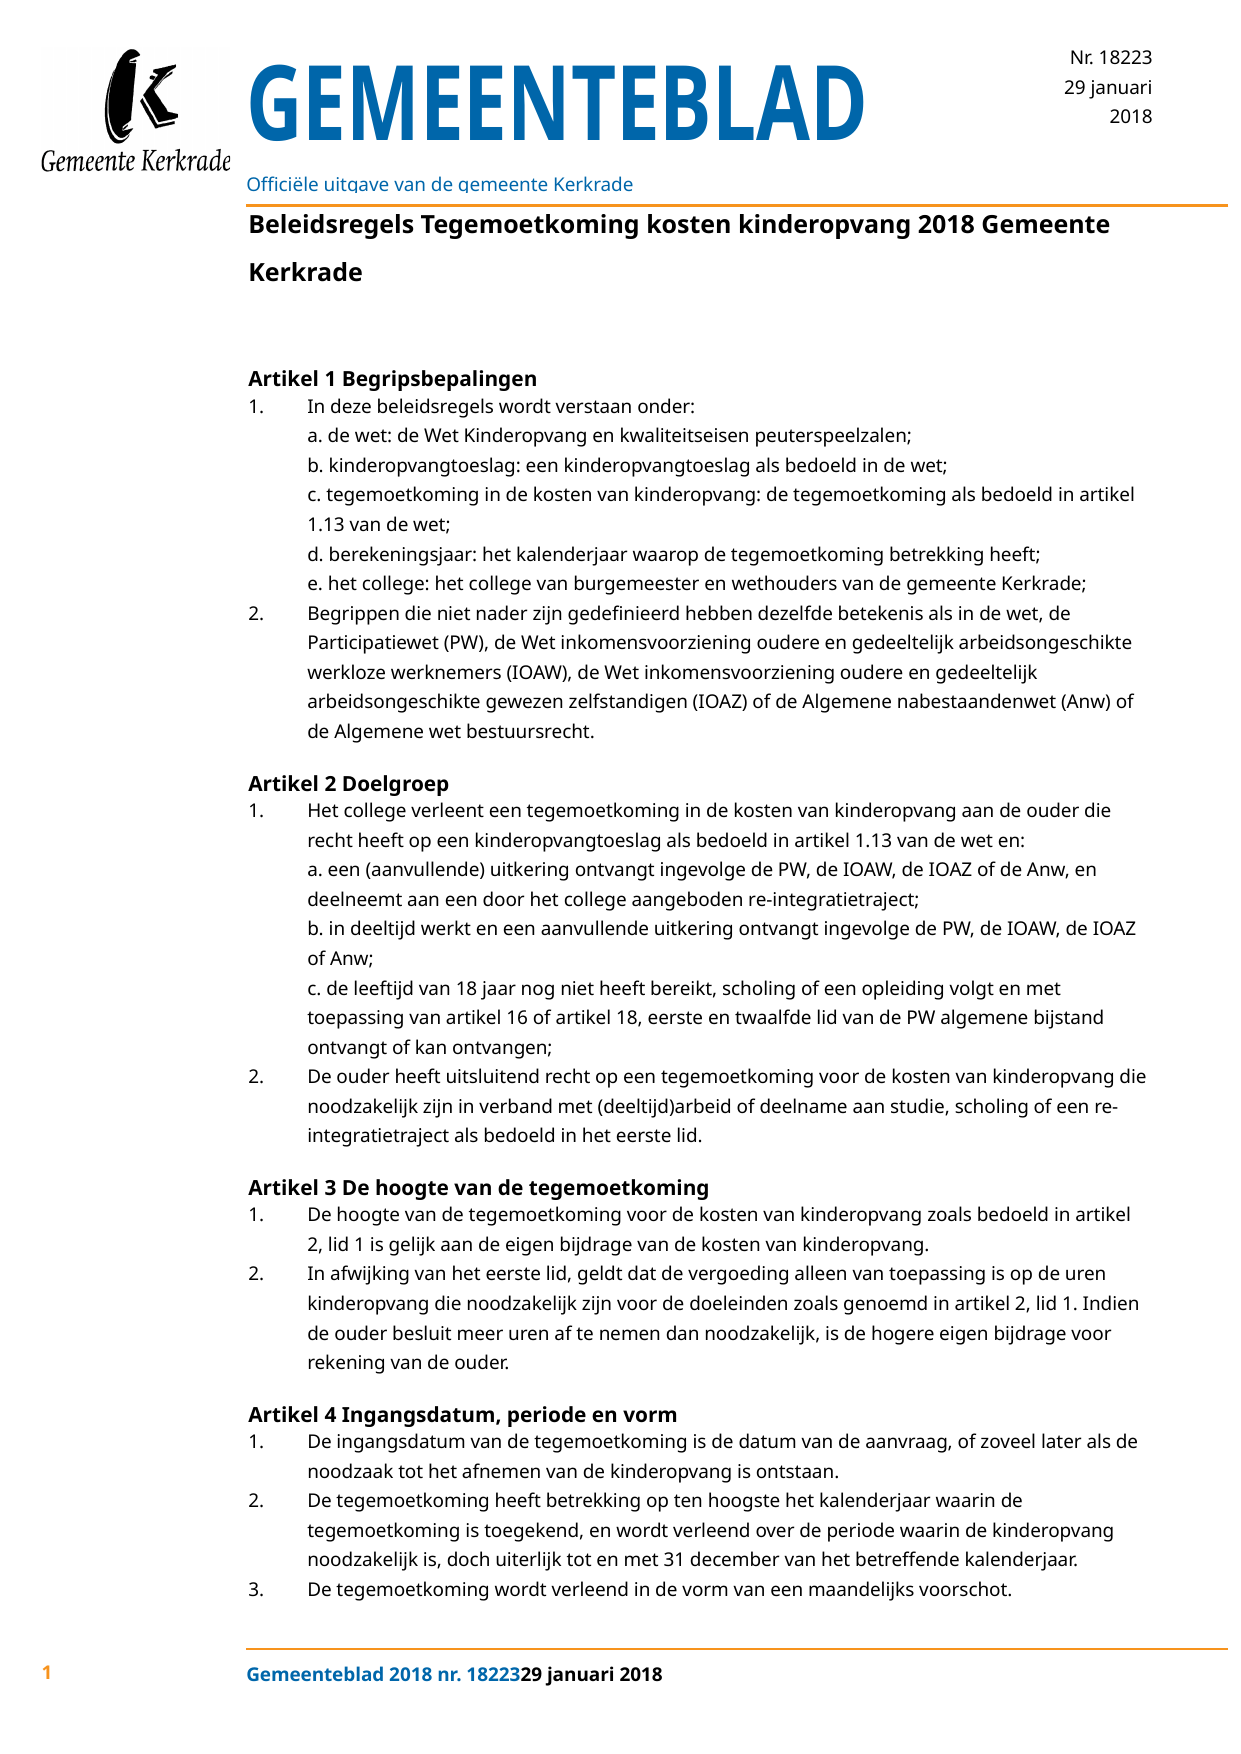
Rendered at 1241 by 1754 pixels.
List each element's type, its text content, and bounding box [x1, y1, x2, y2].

text Artikel 1 Begripsbepalingen [248, 364, 1152, 393]
picture [41, 47, 231, 172]
list b. kinderopvangtoeslag: een kinderopvangtoeslag als bedoeld in de wet; [248, 452, 1152, 478]
text Artikel 4 Ingangsdatum, periode en vorm [248, 1400, 1152, 1428]
text Artikel 2 Doelgroep [248, 769, 1152, 797]
list c. de leeftijd van 18 jaar nog niet heeft bereikt, scholing of een opleiding volgt en met toepassing van artikel 16 of artikel 18, eerste en twaalfde lid van de PW algemene bijstand ontvangt of kan ontvangen; [248, 975, 1152, 1059]
list c. tegemoetkoming in de kosten van kinderopvang: de tegemoetkoming als bedoeld in artikel 1.13 van de wet; [248, 482, 1152, 537]
list e. het college: het college van burgemeester en wethouders van de gemeente Kerkrade; [248, 570, 1152, 596]
list d. berekeningsjaar: het kalenderjaar waarop de tegemoetkoming betrekking heeft; [248, 541, 1152, 567]
list De hoogte van de tegemoetkoming voor de kosten van kinderopvang zoals bedoeld in artikel 2, lid 1 is gelijk aan de eigen bijdrage van de kosten van kinderopvang. [248, 1201, 1152, 1257]
list De ingangsdatum van de tegemoetkoming is de datum van de aanvraag, of zoveel later als de noodzaak tot het afnemen van de kinderopvang is ontstaan. [248, 1428, 1152, 1483]
list In deze beleidsregels wordt verstaan onder: [248, 393, 1152, 419]
list Begrippen die niet nader zijn gedefinieerd hebben dezelfde betekenis als in de wet, de Participatiewet (PW), de Wet inkomensvoorziening oudere en gedeeltelijk arbeidsongeschikte werkloze werknemers (IOAW), de Wet inkomensvoorziening oudere en gedeeltelijk arbeidsongeschikte gewezen zelfstandigen (IOAZ) of de Algemene nabestaandenwet (Anw) of de Algemene wet bestuursrecht. [248, 600, 1152, 744]
list Het college verleent een tegemoetkoming in de kosten van kinderopvang aan de ouder die recht heeft op een kinderopvangtoeslag als bedoeld in artikel 1.13 van de wet en: [248, 797, 1152, 852]
list De tegemoetkoming heeft betrekking op ten hoogste het kalenderjaar waarin de tegemoetkoming is toegekend, en wordt verleend over de periode waarin de kinderopvang noodzakelijk is, doch uiterlijk tot en met 31 december van het betreffende kalenderjaar. [248, 1487, 1152, 1572]
text Artikel 3 De hoogte van de tegemoetkoming [248, 1173, 1152, 1201]
list In afwijking van het eerste lid, geldt dat de vergoeding alleen van toepassing is op de uren kinderopvang die noodzakelijk zijn voor de doeleinden zoals genoemd in artikel 2, lid 1. Indien de ouder besluit meer uren af te nemen dan noodzakelijk, is de hogere eigen bijdrage voor rekening van de ouder. [248, 1261, 1152, 1375]
list a. een (aanvullende) uitkering ontvangt ingevolge de PW, de IOAW, de IOAZ of de Anw, en deelneemt aan een door het college aangeboden re-integratietraject; [248, 856, 1152, 912]
list De ouder heeft uitsluitend recht op een tegemoetkoming voor de kosten van kinderopvang die noodzakelijk zijn in verband met (deeltijd)arbeid of deelname aan studie, scholing of een re-integratietraject als bedoeld in het eerste lid. [248, 1063, 1152, 1148]
list a. de wet: de Wet Kinderopvang en kwaliteitseisen peuterspeelzalen; [248, 422, 1152, 448]
list b. in deeltijd werkt en een aanvullende uitkering ontvangt ingevolge de PW, de IOAW, de IOAZ of Anw; [248, 916, 1152, 971]
text Beleidsregels Tegemoetkoming kosten kinderopvang 2018 Gemeente Kerkrade [248, 207, 1152, 288]
list De tegemoetkoming wordt verleend in de vorm van een maandelijks voorschot. [248, 1576, 1152, 1602]
